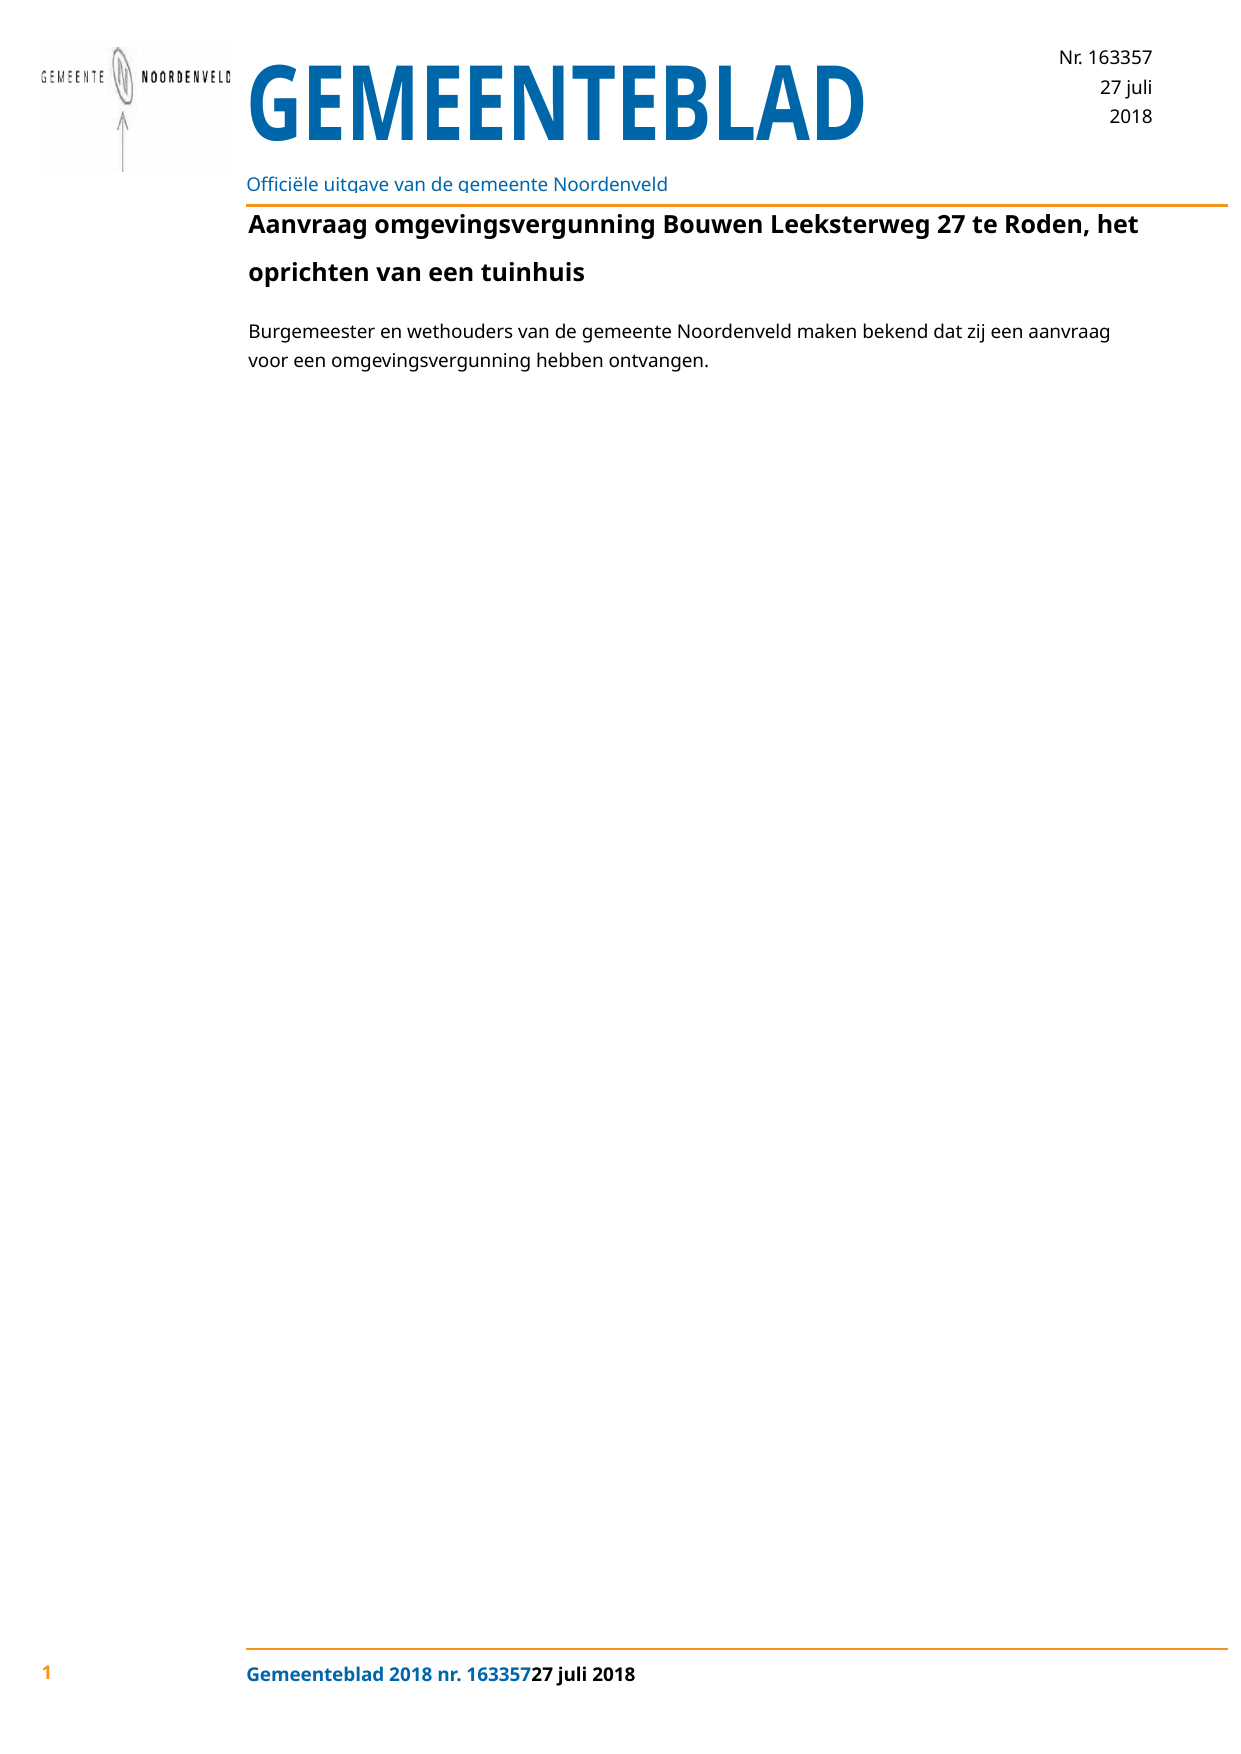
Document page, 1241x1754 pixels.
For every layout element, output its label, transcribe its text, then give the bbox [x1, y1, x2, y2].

text Burgemeester en wethouders van de gemeente Noordenveld maken bekend dat zij een aanvraag voor een omgevingsvergunning hebben ontvangen. [248, 318, 1152, 373]
picture [41, 47, 231, 172]
text Aanvraag omgevingsvergunning Bouwen Leeksterweg 27 te Roden, het oprichten van een tuinhuis [248, 207, 1152, 288]
